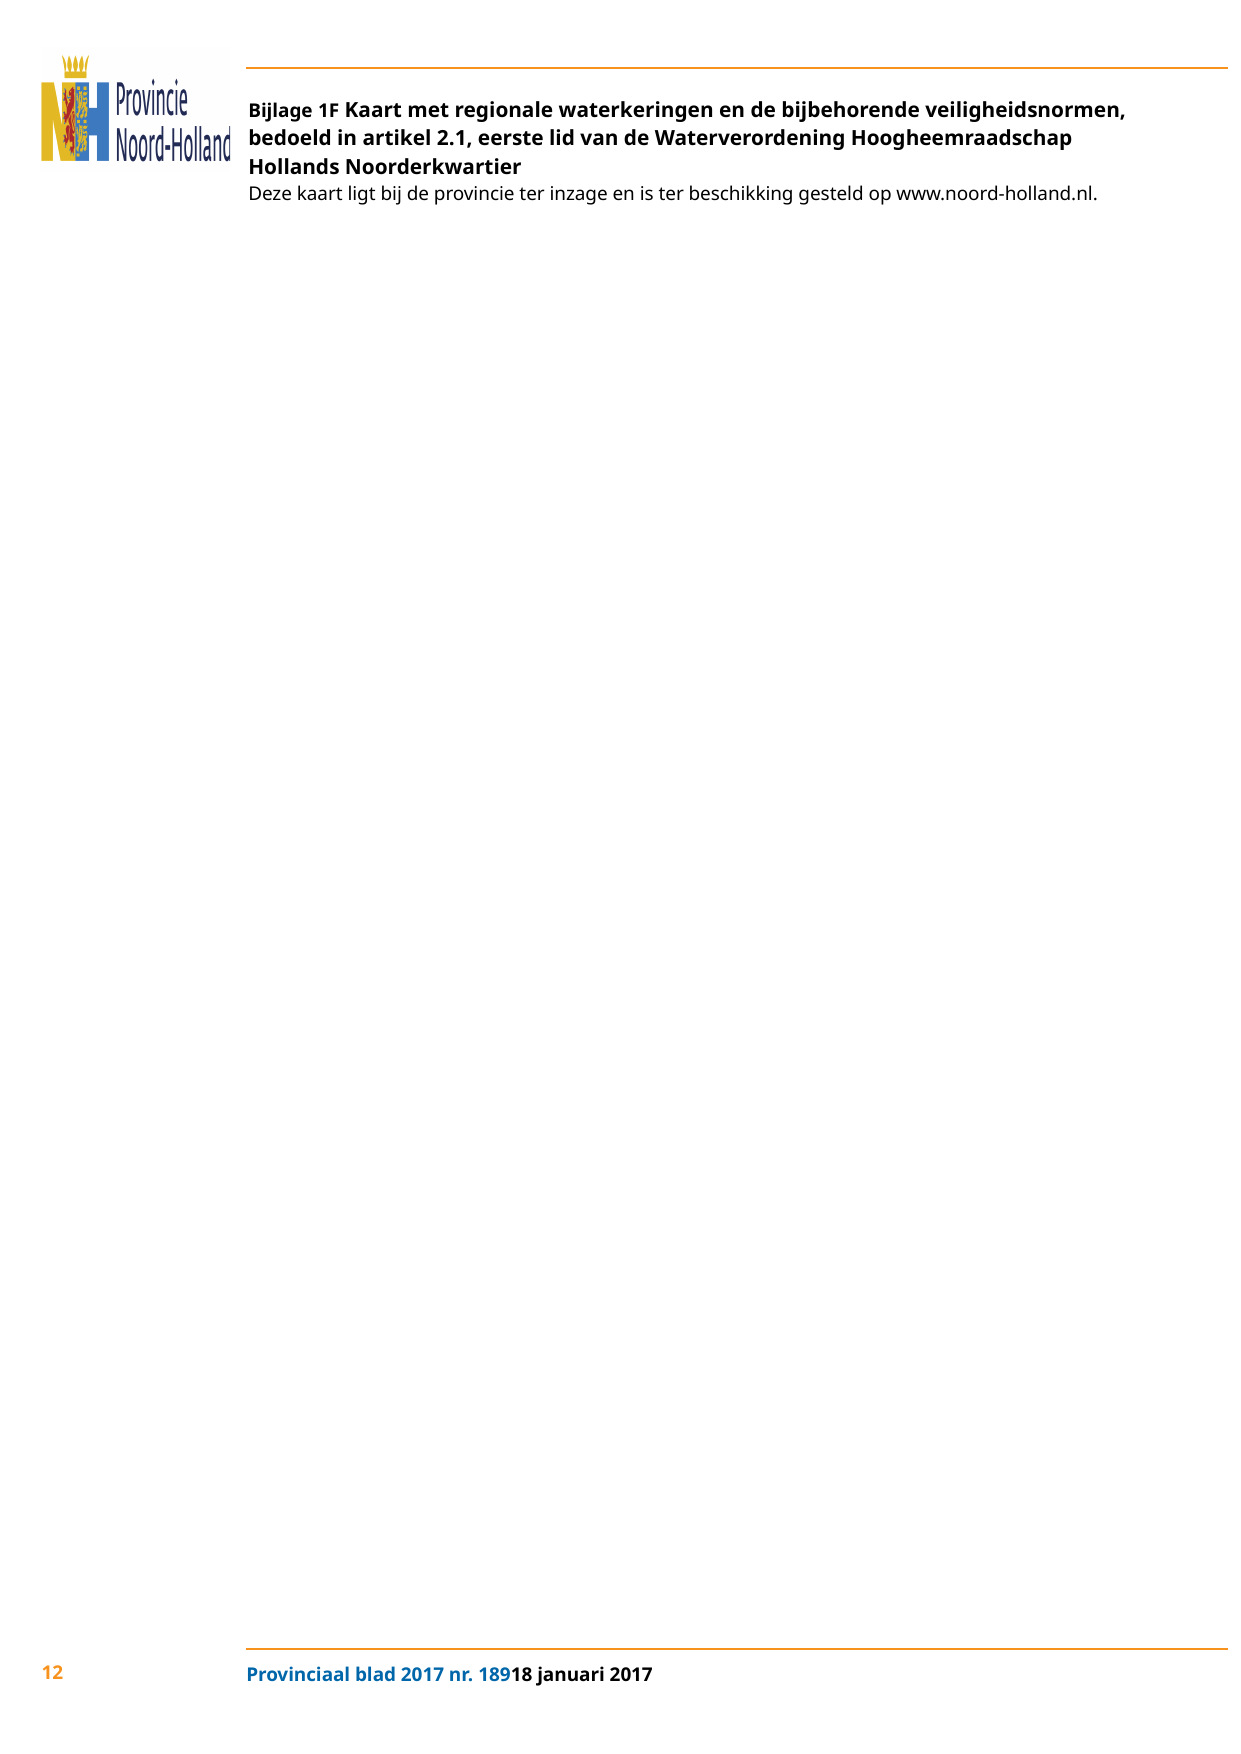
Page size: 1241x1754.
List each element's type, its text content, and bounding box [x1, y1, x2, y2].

picture [41, 47, 231, 172]
text Deze kaart ligt bij de provincie ter inzage en is ter beschikking gesteld op www.noord-holland.nl. [248, 180, 1152, 206]
text Bijlage 1F Kaart met regionale waterkeringen en de bijbehorende veiligheidsnormen, bedoeld in artikel 2.1, eerste lid van de Waterverordening Hoogheemraadschap Hollands Noorderkwartier [248, 95, 1152, 180]
